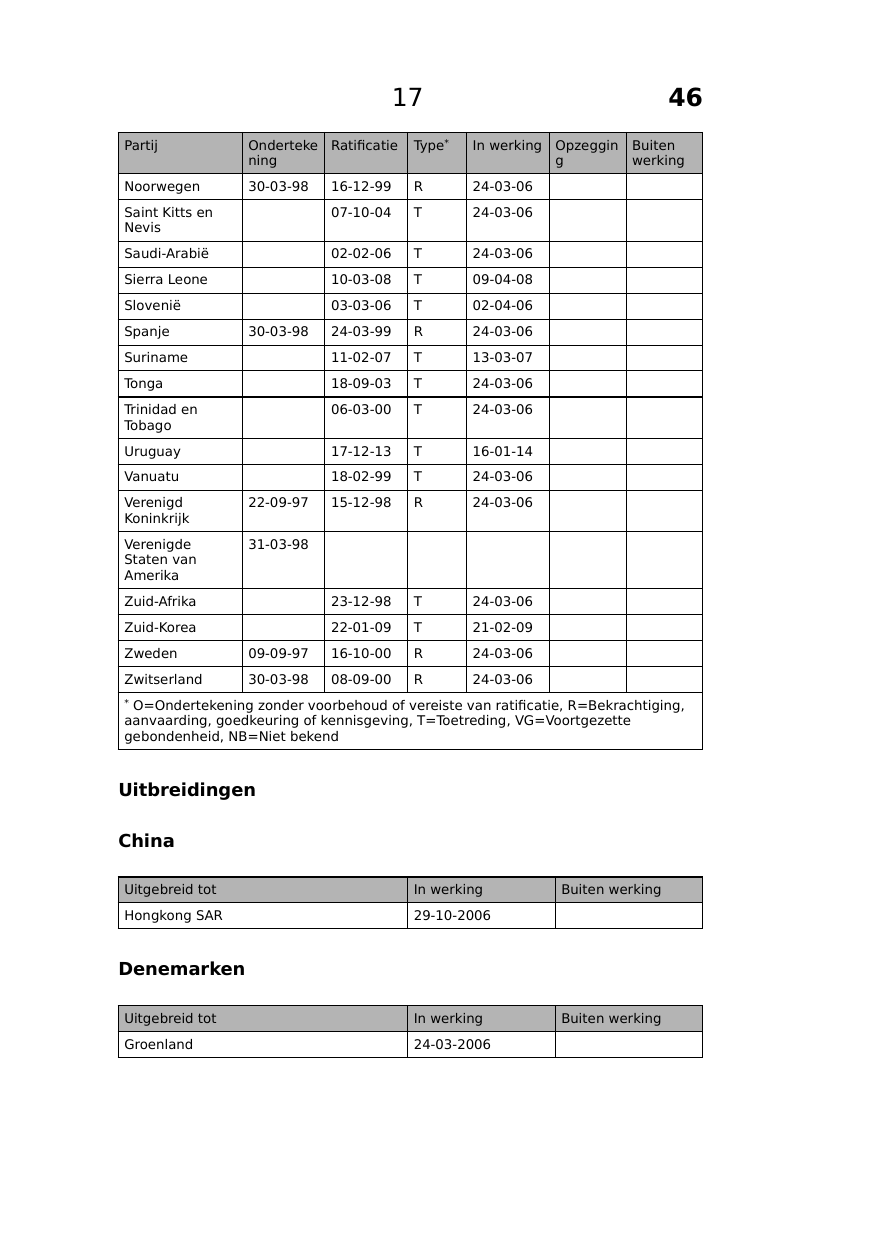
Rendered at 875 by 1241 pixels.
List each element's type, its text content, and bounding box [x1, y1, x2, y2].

table_cell 24-03-06 [467, 491, 549, 531]
table_cell 16-10-00 [325, 641, 407, 666]
table_cell [627, 439, 702, 464]
table_cell [550, 589, 626, 614]
table_cell 24-03-06 [467, 465, 549, 490]
table_cell [243, 398, 324, 438]
table_cell Hongkong SAR [119, 903, 407, 928]
table_cell 10-03-08 [325, 268, 407, 293]
table_cell [627, 268, 702, 293]
table_cell Saudi-Arabië [119, 242, 242, 267]
table_cell Trinidad en Tobago [119, 398, 242, 438]
table_cell [550, 242, 626, 267]
table_cell [627, 242, 702, 267]
table_cell [550, 174, 626, 199]
table_cell Zwitserland [119, 667, 242, 692]
table_cell [556, 903, 702, 928]
table_cell 24-03-99 [325, 320, 407, 344]
table_cell Slovenië [119, 294, 242, 318]
table_cell T [408, 200, 466, 241]
table_cell [627, 491, 702, 531]
table_cell [550, 268, 626, 293]
table_cell Uruguay [119, 439, 242, 464]
table_cell 17-12-13 [325, 439, 407, 464]
table_cell 23-12-98 [325, 589, 407, 614]
table_cell [550, 491, 626, 531]
table_cell [243, 439, 324, 464]
table_cell [550, 371, 626, 396]
table_cell 31-03-98 [243, 532, 324, 588]
table_cell T [408, 439, 466, 464]
table_cell [243, 242, 324, 267]
table_cell [243, 615, 324, 640]
table_cell 02-02-06 [325, 242, 407, 267]
subtitle Denemarken [118, 959, 703, 980]
table_header Partij [119, 133, 242, 173]
table_cell 21-02-09 [467, 615, 549, 640]
table_header Ratificatie [325, 133, 407, 173]
table_cell Vanuatu [119, 465, 242, 490]
table_cell 24-03-06 [467, 320, 549, 344]
table_cell R [408, 491, 466, 531]
table_header Type* [408, 133, 466, 173]
table_cell 30-03-98 [243, 320, 324, 344]
table_cell R [408, 174, 466, 199]
table_cell T [408, 465, 466, 490]
table_cell [627, 641, 702, 666]
table_header Uitgebreid tot [119, 878, 407, 902]
table_header Buiten werking [627, 133, 702, 173]
table_cell [556, 1032, 702, 1057]
table_cell [627, 667, 702, 692]
table_cell [550, 532, 626, 588]
table_cell [243, 294, 324, 318]
table_cell [627, 532, 702, 588]
table_cell [467, 532, 549, 588]
table_cell Zuid-Korea [119, 615, 242, 640]
table_cell R [408, 667, 466, 692]
table_cell [243, 465, 324, 490]
table_cell 18-09-03 [325, 371, 407, 396]
table_cell [243, 268, 324, 293]
table_cell [243, 346, 324, 370]
table_cell [627, 200, 702, 241]
table_cell T [408, 242, 466, 267]
table_cell Zuid-Afrika [119, 589, 242, 614]
table_cell R [408, 320, 466, 344]
table_cell * O=Ondertekening zonder voorbehoud of vereiste van ratificatie, R=Bekrachtiging, aanvaarding, goedkeuring of kennisgeving, T=Toetreding, VG=Voortgezette gebondenheid, NB=Niet bekend [119, 693, 702, 749]
table_cell [627, 320, 702, 344]
table_cell 24-03-06 [467, 589, 549, 614]
table_cell 06-03-00 [325, 398, 407, 438]
table_cell 24-03-06 [467, 174, 549, 199]
subtitle China [118, 831, 703, 851]
table_cell Tonga [119, 371, 242, 396]
table_cell 29-10-2006 [408, 903, 555, 928]
table_cell 22-01-09 [325, 615, 407, 640]
table_cell 02-04-06 [467, 294, 549, 318]
table_cell T [408, 268, 466, 293]
table_cell T [408, 371, 466, 396]
table_cell 24-03-06 [467, 371, 549, 396]
table_header In werking [408, 1006, 555, 1031]
table_cell Verenigd Koninkrijk [119, 491, 242, 531]
table_cell T [408, 294, 466, 318]
table_cell [550, 641, 626, 666]
table_cell 11-02-07 [325, 346, 407, 370]
table_cell Suriname [119, 346, 242, 370]
table_cell 09-04-08 [467, 268, 549, 293]
table_cell [550, 667, 626, 692]
table_cell 16-12-99 [325, 174, 407, 199]
table_cell [550, 200, 626, 241]
table_header Buiten werking [556, 1006, 702, 1031]
table_cell 15-12-98 [325, 491, 407, 531]
table_cell 24-03-06 [467, 641, 549, 666]
table_cell T [408, 589, 466, 614]
table_cell 22-09-97 [243, 491, 324, 531]
table_cell 30-03-98 [243, 174, 324, 199]
table_cell Groenland [119, 1032, 407, 1057]
table_cell [408, 532, 466, 588]
table_cell [627, 615, 702, 640]
table_cell 09-09-97 [243, 641, 324, 666]
table_header Opzegging [550, 133, 626, 173]
table_cell 24-03-06 [467, 200, 549, 241]
table_cell [550, 465, 626, 490]
table_cell [627, 371, 702, 396]
table_header Ondertekening [243, 133, 324, 173]
table_cell 07-10-04 [325, 200, 407, 241]
table_cell T [408, 346, 466, 370]
table_cell Sierra Leone [119, 268, 242, 293]
table_cell [627, 465, 702, 490]
table_cell 24-03-06 [467, 242, 549, 267]
table_cell T [408, 398, 466, 438]
table_cell [243, 589, 324, 614]
table_cell 08-09-00 [325, 667, 407, 692]
table_cell 16-01-14 [467, 439, 549, 464]
table_cell [550, 398, 626, 438]
table_cell [550, 294, 626, 318]
table_header In werking [408, 878, 555, 902]
table_cell Saint Kitts en Nevis [119, 200, 242, 241]
table_cell Zweden [119, 641, 242, 666]
table_cell 18-02-99 [325, 465, 407, 490]
table_cell [627, 398, 702, 438]
table_cell Verenigde Staten van Amerika [119, 532, 242, 588]
table_cell [627, 294, 702, 318]
table_cell [550, 320, 626, 344]
table_cell 24-03-06 [467, 667, 549, 692]
table_header Uitgebreid tot [119, 1006, 407, 1031]
table_cell 24-03-2006 [408, 1032, 555, 1057]
table_cell [627, 346, 702, 370]
table_cell Spanje [119, 320, 242, 344]
table_cell [627, 174, 702, 199]
table_cell 13-03-07 [467, 346, 549, 370]
subtitle Uitbreidingen [118, 780, 703, 801]
table_cell 24-03-06 [467, 398, 549, 438]
table_cell [243, 200, 324, 241]
table_cell Noorwegen [119, 174, 242, 199]
table_cell 30-03-98 [243, 667, 324, 692]
table_header Buiten werking [556, 878, 702, 902]
table_header In werking [467, 133, 549, 173]
table_cell [627, 589, 702, 614]
table_cell [550, 439, 626, 464]
table_cell [243, 371, 324, 396]
table_cell [325, 532, 407, 588]
table_cell T [408, 615, 466, 640]
table_cell [550, 615, 626, 640]
table_cell [550, 346, 626, 370]
table_cell 03-03-06 [325, 294, 407, 318]
table_cell R [408, 641, 466, 666]
